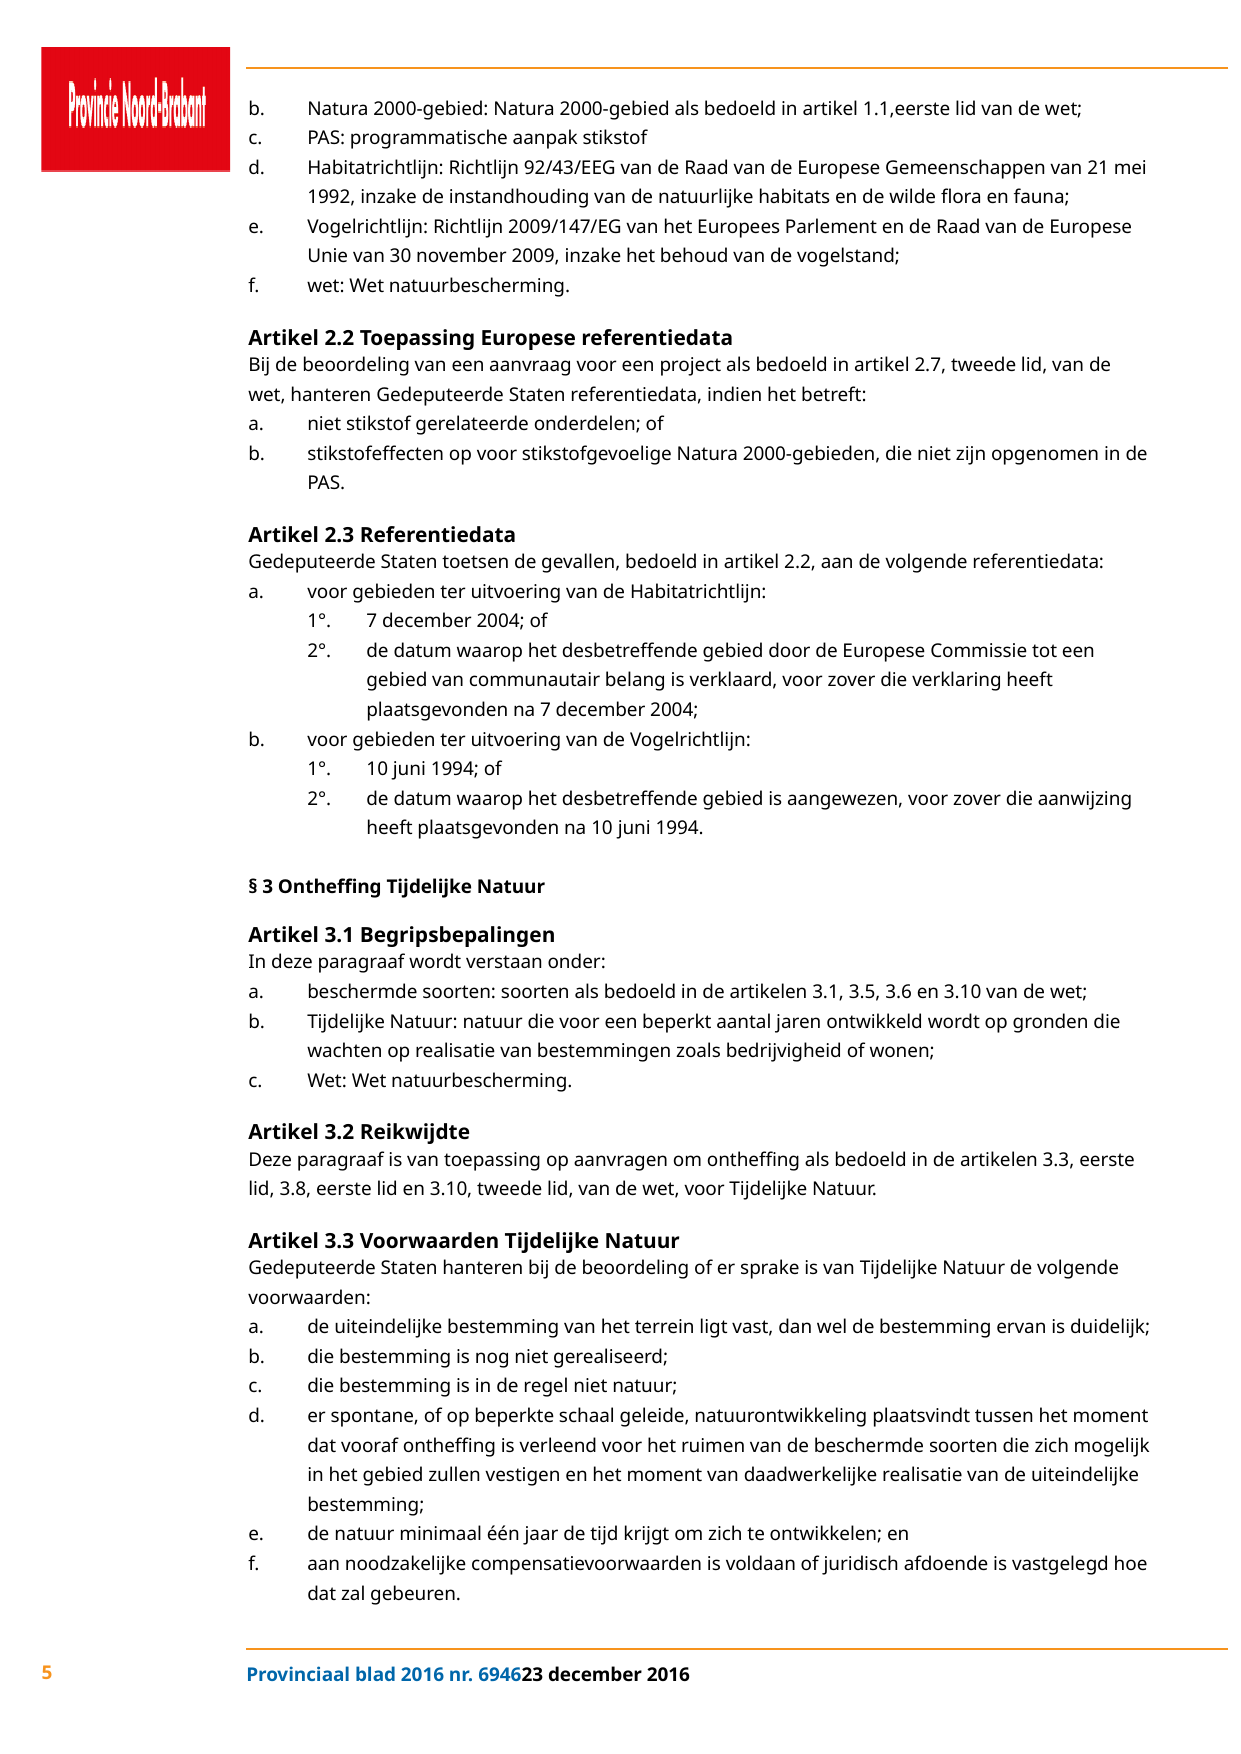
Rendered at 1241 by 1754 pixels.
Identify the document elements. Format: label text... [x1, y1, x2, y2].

list de datum waarop het desbetreffende gebied door de Europese Commissie tot een gebied van communautair belang is verklaard, voor zover die verklaring heeft plaatsgevonden na 7 december 2004; [307, 637, 1152, 722]
list wet: Wet natuurbescherming. [248, 272, 1152, 298]
list niet stikstof gerelateerde onderdelen; of [248, 410, 1152, 436]
list Natura 2000-gebied: Natura 2000-gebied als bedoeld in artikel 1.1,eerste lid van de wet; [248, 95, 1152, 121]
text Artikel 3.1 Begripsbepalingen [248, 920, 1152, 949]
text Artikel 3.2 Reikwijdte [248, 1117, 1152, 1146]
list Habitatrichtlijn: Richtlijn 92/43/EEG van de Raad van de Europese Gemeenschappen van 21 mei 1992, inzake de instandhouding van de natuurlijke habitats en de wilde flora en fauna; [248, 154, 1152, 209]
list Wet: Wet natuurbescherming. [248, 1067, 1152, 1093]
list Tijdelijke Natuur: natuur die voor een beperkt aantal jaren ontwikkeld wordt op gronden die wachten op realisatie van bestemmingen zoals bedrijvigheid of wonen; [248, 1008, 1152, 1063]
list 7 december 2004; of [307, 607, 1152, 633]
list PAS: programmatische aanpak stikstof [248, 124, 1152, 150]
list er spontane, of op beperkte schaal geleide, natuurontwikkeling plaatsvindt tussen het moment dat vooraf ontheffing is verleend voor het ruimen van de beschermde soorten die zich mogelijk in het gebied zullen vestigen en het moment van daadwerkelijke realisatie van de uiteindelijke bestemming; [248, 1402, 1152, 1517]
text In deze paragraaf wordt verstaan onder: [248, 949, 1152, 974]
list beschermde soorten: soorten als bedoeld in de artikelen 3.1, 3.5, 3.6 en 3.10 van de wet; [248, 978, 1152, 1004]
list de uiteindelijke bestemming van het terrein ligt vast, dan wel de bestemming ervan is duidelijk; [248, 1313, 1152, 1339]
text § 3 Ontheffing Tijdelijke Natuur [248, 874, 1152, 899]
text Artikel 3.3 Voorwaarden Tijdelijke Natuur [248, 1226, 1152, 1254]
picture [41, 47, 231, 172]
text Bij de beoordeling van een aanvraag voor een project als bedoeld in artikel 2.7, tweede lid, van de wet, hanteren Gedeputeerde Staten referentiedata, indien het betreft: [248, 351, 1152, 406]
text Gedeputeerde Staten hanteren bij de beoordeling of er sprake is van Tijdelijke Natuur de volgende voorwaarden: [248, 1254, 1152, 1310]
list voor gebieden ter uitvoering van de Habitatrichtlijn: [248, 578, 1152, 604]
text Artikel 2.2 Toepassing Europese referentiedata [248, 323, 1152, 351]
text Artikel 2.3 Referentiedata [248, 520, 1152, 548]
list Vogelrichtlijn: Richtlijn 2009/147/EG van het Europees Parlement en de Raad van de Europese Unie van 30 november 2009, inzake het behoud van de vogelstand; [248, 213, 1152, 268]
list stikstofeffecten op voor stikstofgevoelige Natura 2000-gebieden, die niet zijn opgenomen in de PAS. [248, 440, 1152, 495]
list aan noodzakelijke compensatievoorwaarden is voldaan of juridisch afdoende is vastgelegd hoe dat zal gebeuren. [248, 1550, 1152, 1606]
list die bestemming is in de regel niet natuur; [248, 1373, 1152, 1398]
list die bestemming is nog niet gerealiseerd; [248, 1343, 1152, 1369]
text Gedeputeerde Staten toetsen de gevallen, bedoeld in artikel 2.2, aan de volgende referentiedata: [248, 548, 1152, 574]
list voor gebieden ter uitvoering van de Vogelrichtlijn: [248, 726, 1152, 752]
list de datum waarop het desbetreffende gebied is aangewezen, voor zover die aanwijzing heeft plaatsgevonden na 10 juni 1994. [307, 785, 1152, 840]
list de natuur minimaal één jaar de tijd krijgt om zich te ontwikkelen; en [248, 1521, 1152, 1546]
text Deze paragraaf is van toepassing op aanvragen om ontheffing als bedoeld in de artikelen 3.3, eerste lid, 3.8, eerste lid en 3.10, tweede lid, van de wet, voor Tijdelijke Natuur. [248, 1146, 1152, 1201]
list 10 juni 1994; of [307, 755, 1152, 781]
